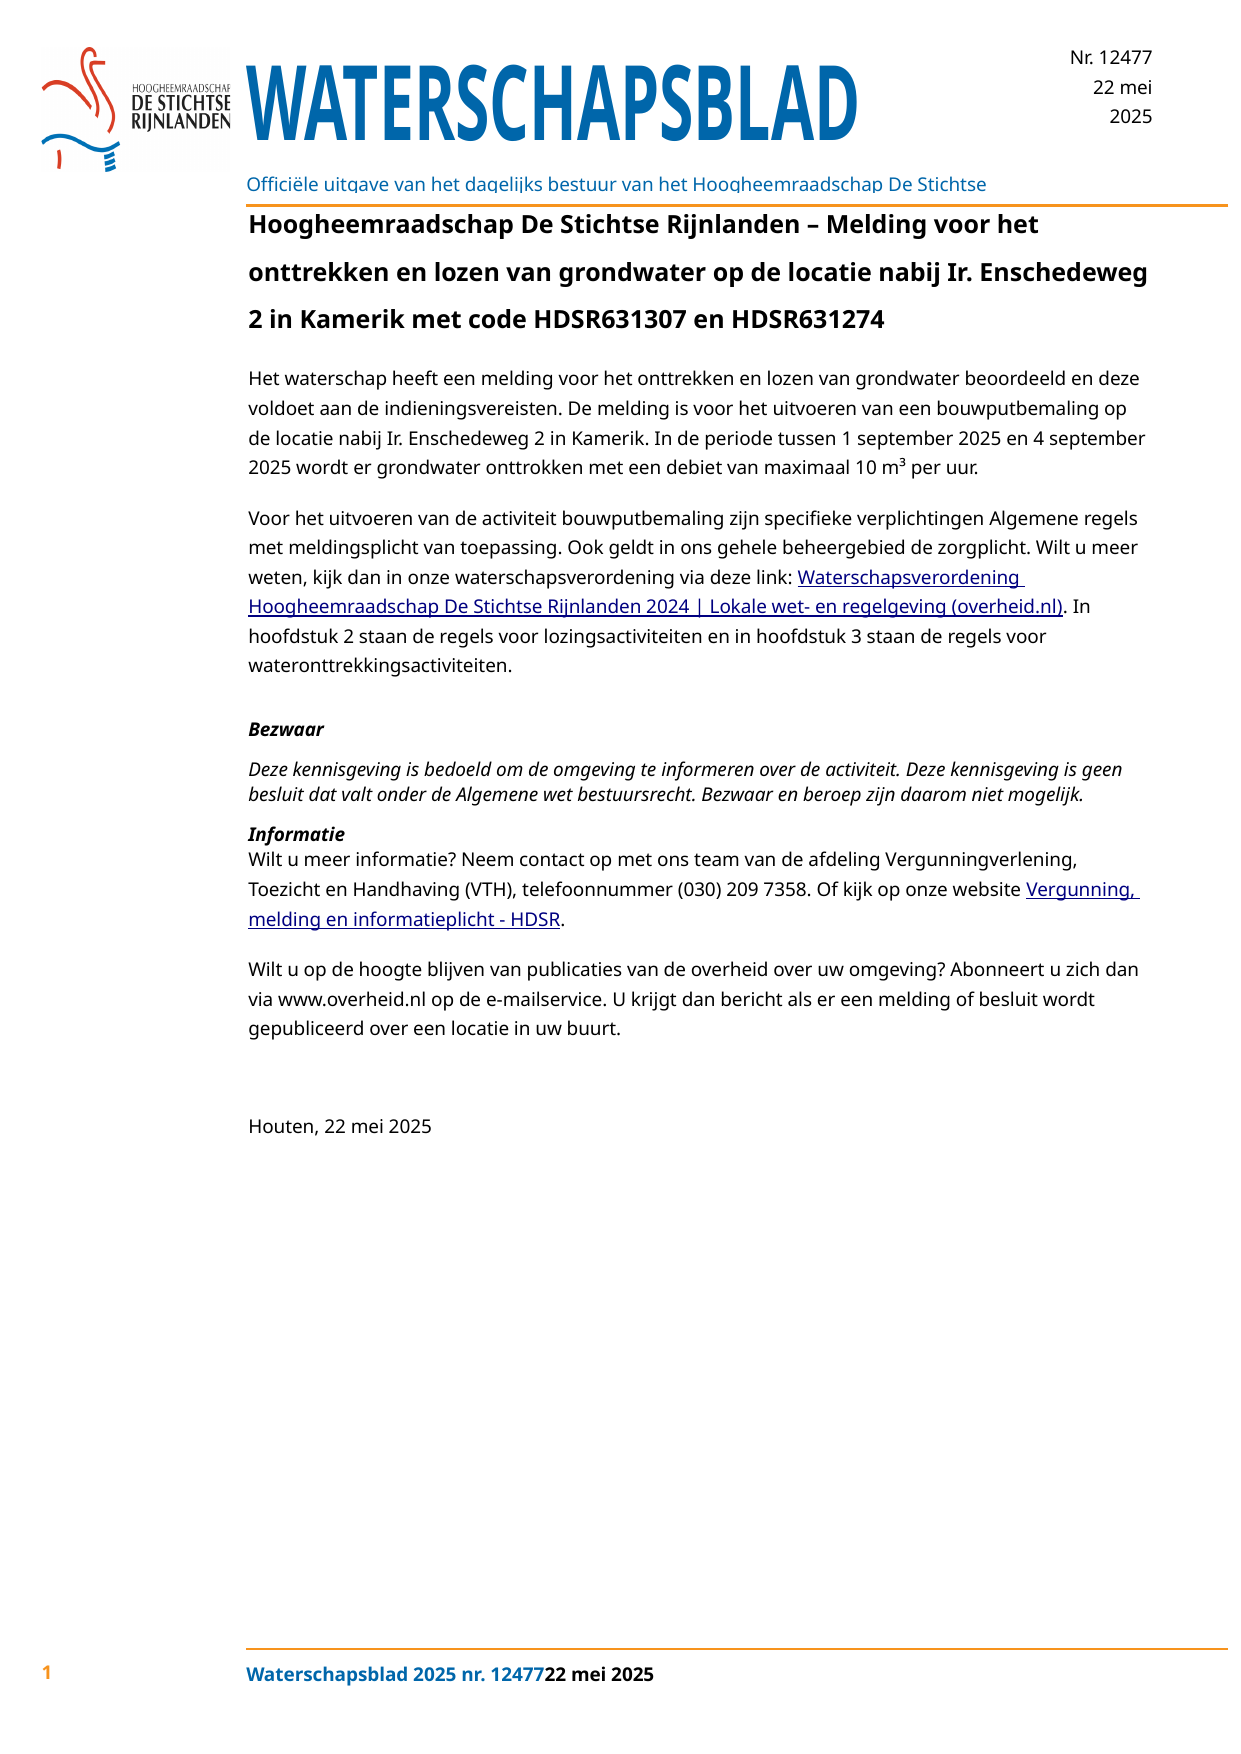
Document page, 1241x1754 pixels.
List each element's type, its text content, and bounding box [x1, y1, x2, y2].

text Houten, 22 mei 2025 [248, 1113, 1152, 1139]
picture [41, 47, 231, 172]
text Hoogheemraadschap De Stichtse Rijnlanden – Melding voor het onttrekken en lozen van grondwater op de locatie nabij Ir. Enschedeweg 2 in Kamerik met code HDSR631307 en HDSR631274 [248, 207, 1152, 336]
text Het waterschap heeft een melding voor het onttrekken en lozen van grondwater beoordeeld en deze voldoet aan de indieningsvereisten. De melding is voor het uitvoeren van een bouwputbemaling op de locatie nabij Ir. Enschedeweg 2 in Kamerik. In de periode tussen 1 september 2025 en 4 september 2025 wordt er grondwater onttrokken met een debiet van maximaal 10 m³ per uur. [248, 366, 1152, 480]
text Informatie [248, 821, 1152, 847]
text Bezwaar [248, 717, 1152, 742]
text Wilt u op de hoogte blijven van publicaties van de overheid over uw omgeving? Abonneert u zich dan via www.overheid.nl op de e-mailservice. U krijgt dan bericht als er een melding of besluit wordt gepubliceerd over een locatie in uw buurt. [248, 956, 1152, 1041]
text Deze kennisgeving is bedoeld om de omgeving te informeren over de activiteit. Deze kennisgeving is geen besluit dat valt onder de Algemene wet bestuursrecht. Bezwaar en beroep zijn daarom niet mogelijk. [248, 756, 1152, 807]
text Wilt u meer informatie? Neem contact op met ons team van de afdeling Vergunningverlening, Toezicht en Handhaving (VTH), telefoonnummer (030) 209 7358. Of kijk op onze website Vergunning, melding en informatieplicht - HDSR. [248, 847, 1152, 931]
text Voor het uitvoeren van de activiteit bouwputbemaling zijn specifieke verplichtingen Algemene regels met meldingsplicht van toepassing. Ook geldt in ons gehele beheergebied de zorgplicht. Wilt u meer weten, kijk dan in onze waterschapsverordening via deze link: Waterschapsverordening Hoogheemraadschap De Stichtse Rijnlanden 2024 | Lokale wet- en regelgeving (overheid.nl). In hoofdstuk 2 staan de regels voor lozingsactiviteiten en in hoofdstuk 3 staan de regels voor wateronttrekkingsactiviteiten. [248, 505, 1152, 678]
